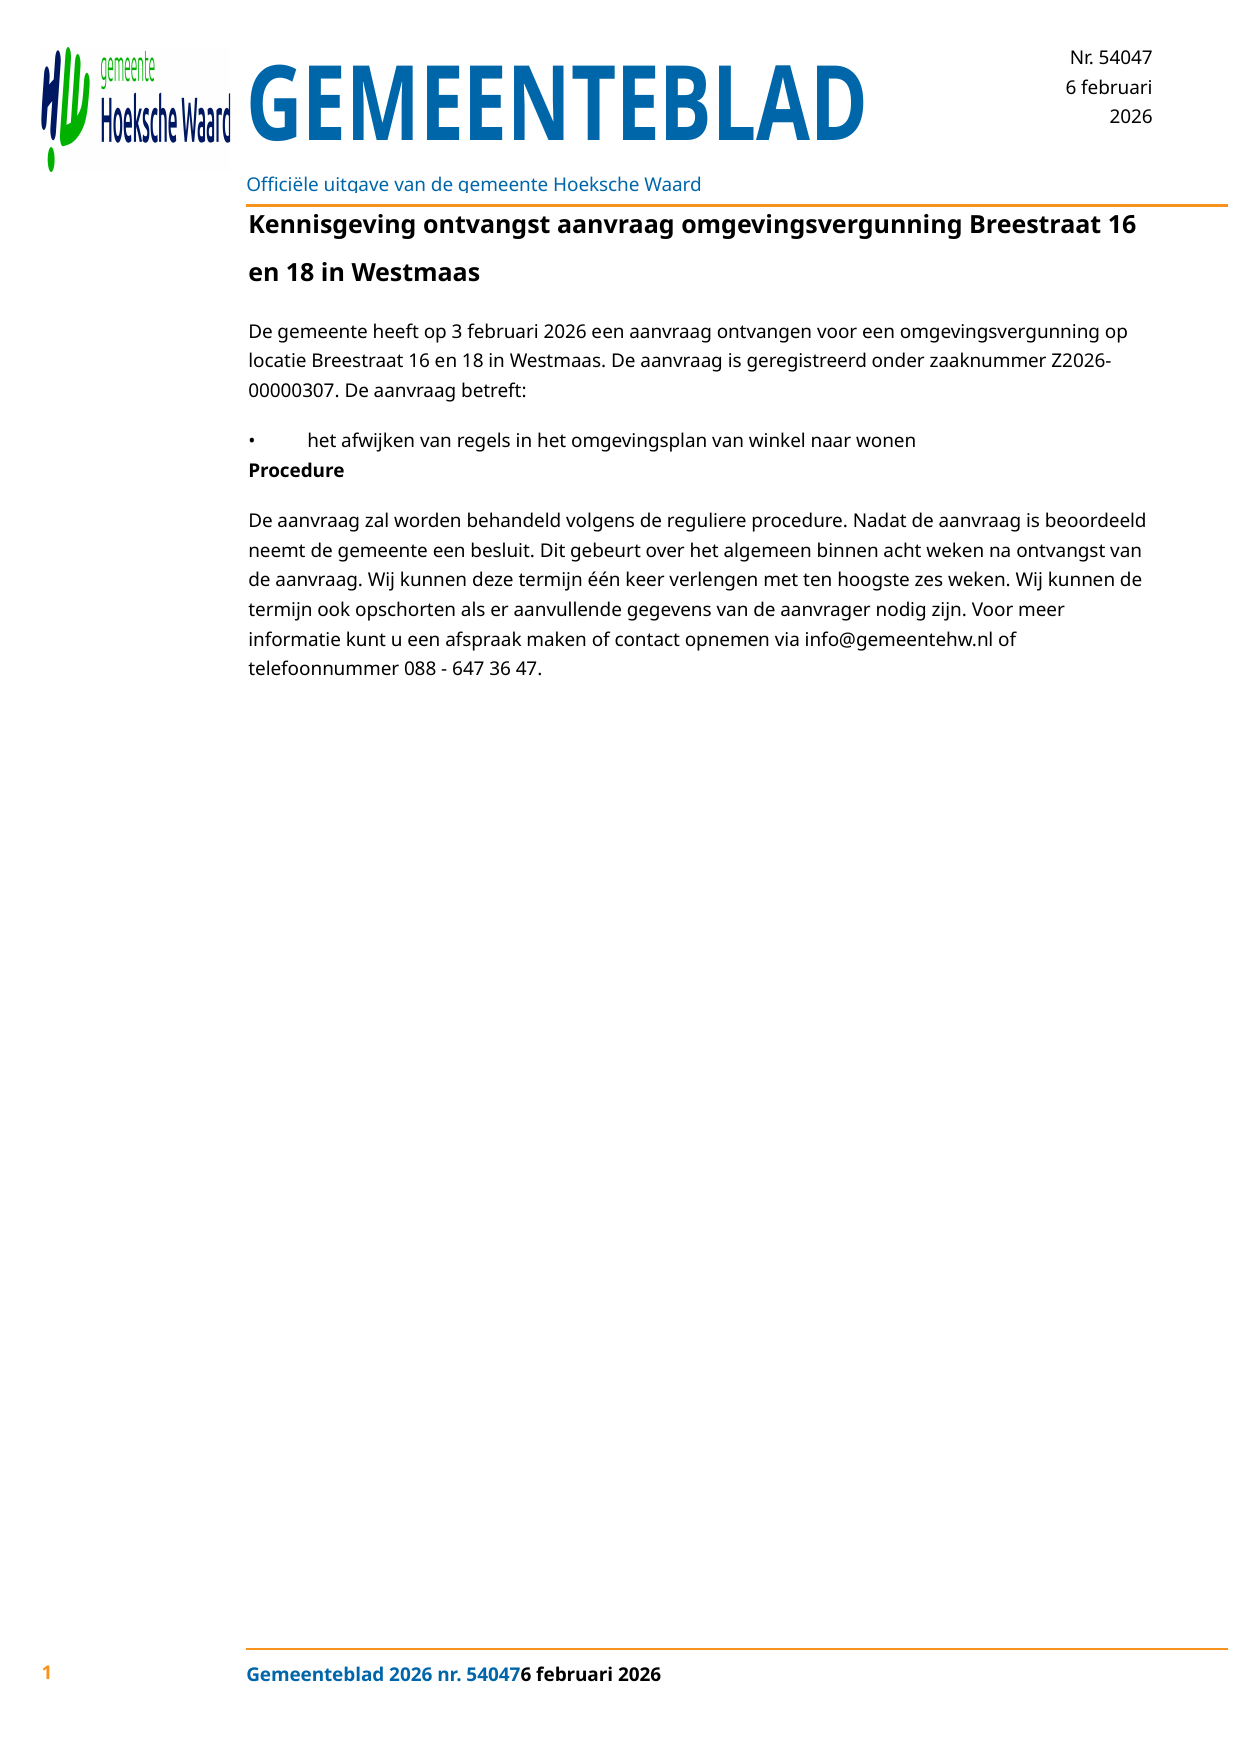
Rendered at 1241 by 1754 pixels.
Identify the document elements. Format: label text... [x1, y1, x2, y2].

list het afwijken van regels in het omgevingsplan van winkel naar wonen [248, 427, 1152, 453]
text Kennisgeving ontvangst aanvraag omgevingsvergunning Breestraat 16 en 18 in Westmaas [248, 207, 1152, 288]
text Procedure [248, 457, 1152, 483]
picture [41, 47, 231, 172]
text De gemeente heeft op 3 februari 2026 een aanvraag ontvangen voor een omgevingsvergunning op locatie Breestraat 16 en 18 in Westmaas. De aanvraag is geregistreerd onder zaaknummer Z2026-00000307. De aanvraag betreft: [248, 318, 1152, 403]
text De aanvraag zal worden behandeld volgens de reguliere procedure. Nadat de aanvraag is beoordeeld neemt de gemeente een besluit. Dit gebeurt over het algemeen binnen acht weken na ontvangst van de aanvraag. Wij kunnen deze termijn één keer verlengen met ten hoogste zes weken. Wij kunnen de termijn ook opschorten als er aanvullende gegevens van de aanvrager nodig zijn. Voor meer informatie kunt u een afspraak maken of contact opnemen via info@gemeentehw.nl of telefoonnummer 088 - 647 36 47. [248, 507, 1152, 681]
